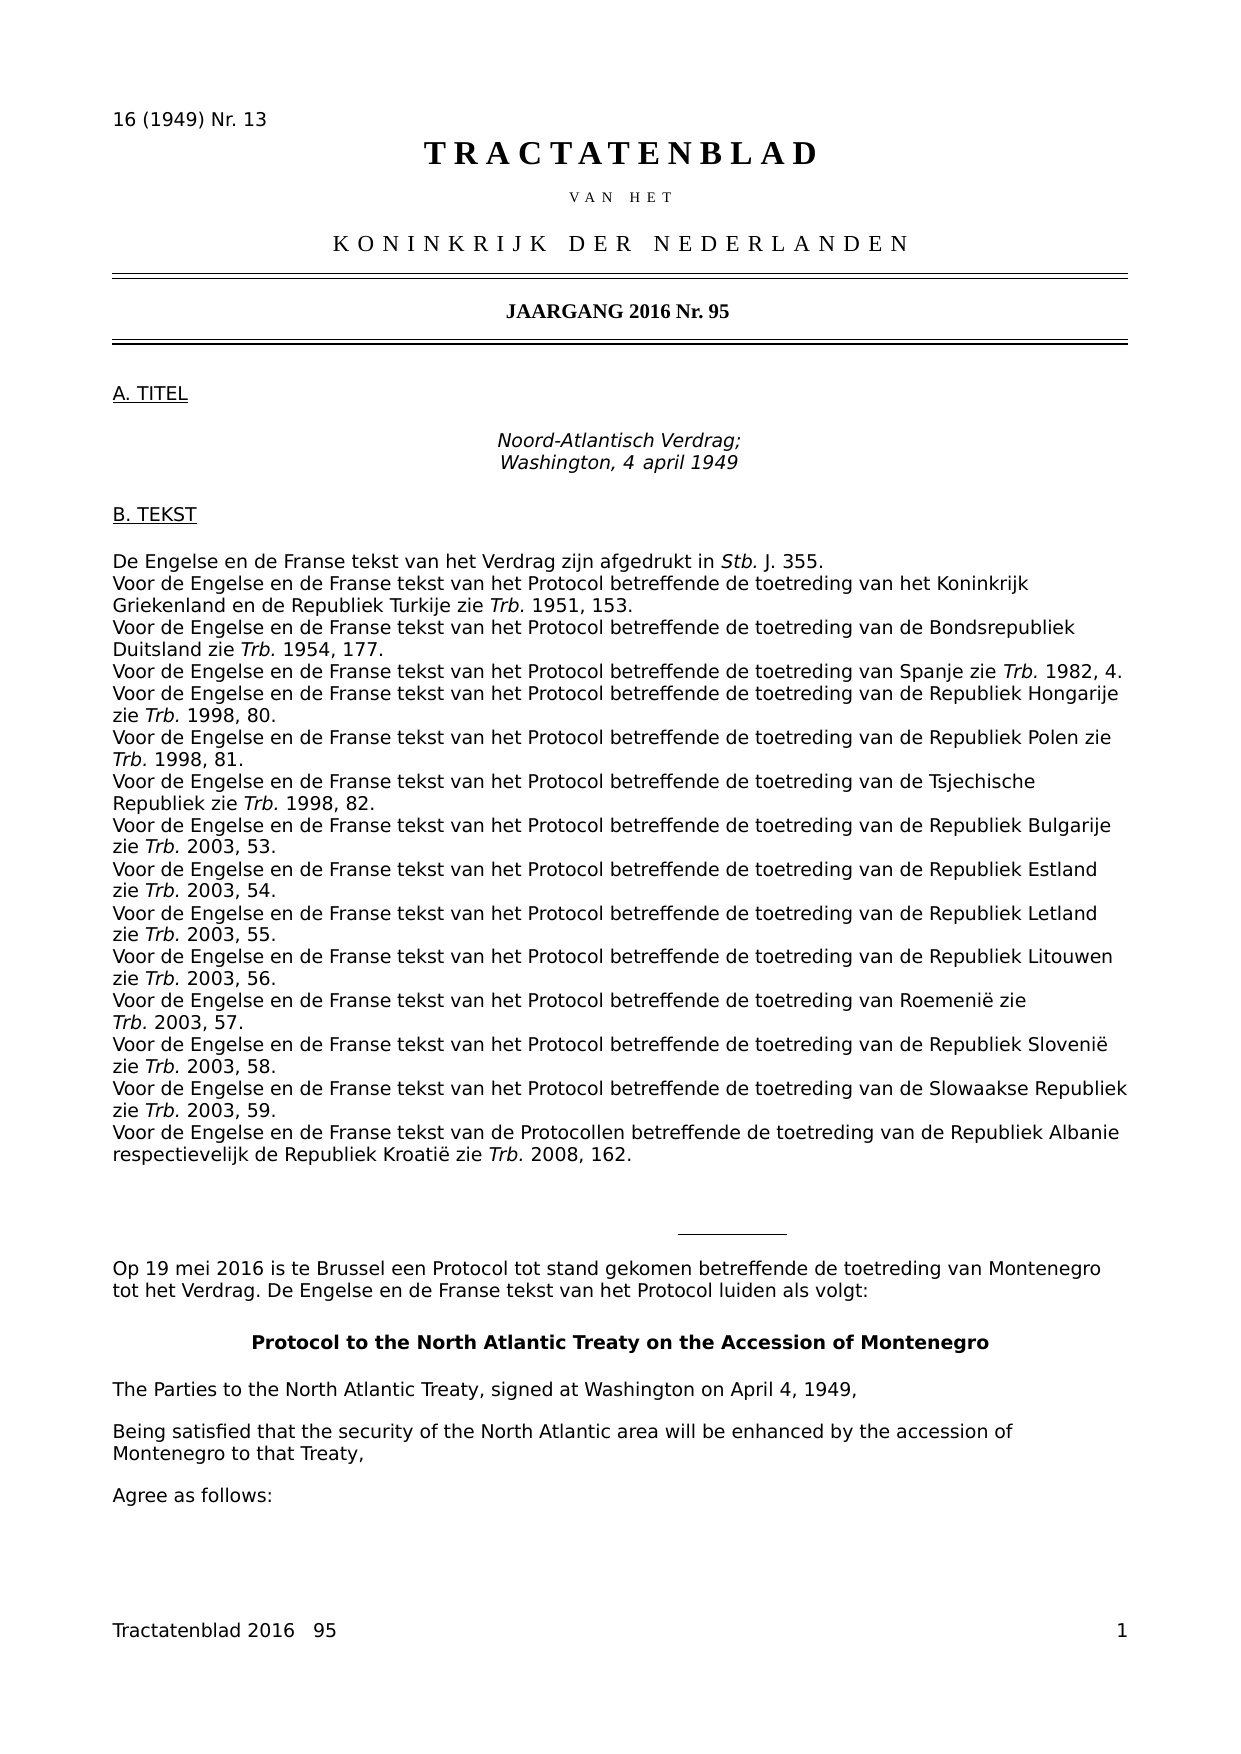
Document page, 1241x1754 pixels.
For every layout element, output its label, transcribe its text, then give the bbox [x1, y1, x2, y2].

subtitle Protocol to the North Atlantic Treaty on the Accession of Montenegro [112, 1332, 1128, 1354]
text Being satisfied that the security of the North Atlantic area will be enhanced by the accession of Montenegro to that Treaty, [112, 1421, 1128, 1465]
text Voor de Engelse en de Franse tekst van het Protocol betreffende de toetreding van de Republiek Estland zie Trb. 2003, 54. [112, 858, 1128, 902]
text Voor de Engelse en de Franse tekst van de Protocollen betreffende de toetreding van de Republiek Albanie respectievelijk de Republiek Kroatië zie Trb. 2008, 162. [112, 1122, 1128, 1166]
text Voor de Engelse en de Franse tekst van het Protocol betreffende de toetreding van de Republiek Polen zie Trb. 1998, 81. [112, 727, 1128, 771]
text Noord-Atlantisch Verdrag; [112, 430, 1128, 452]
text TRACTATENBLAD [112, 133, 1128, 172]
text VAN HET [112, 189, 1128, 206]
text Voor de Engelse en de Franse tekst van het Protocol betreffende de toetreding van de Bondsrepubliek Duitsland zie Trb. 1954, 177. [112, 617, 1128, 661]
text Voor de Engelse en de Franse tekst van het Protocol betreffende de toetreding van de Tsjechische Republiek zie Trb. 1998, 82. [112, 771, 1128, 814]
text The Parties to the North Atlantic Treaty, signed at Washington on April 4, 1949, [112, 1379, 1128, 1401]
text Voor de Engelse en de Franse tekst van het Protocol betreffende de toetreding van de Slowaakse Republiek zie Trb. 2003, 59. [112, 1078, 1128, 1122]
text JAARGANG 2016 Nr. 95 [112, 299, 1128, 323]
text Voor de Engelse en de Franse tekst van het Protocol betreffende de toetreding van de Republiek Litouwen zie Trb. 2003, 56. [112, 946, 1128, 990]
text Voor de Engelse en de Franse tekst van het Protocol betreffende de toetreding van de Republiek Bulgarije zie Trb. 2003, 53. [112, 814, 1128, 858]
text Voor de Engelse en de Franse tekst van het Protocol betreffende de toetreding van de Republiek Slovenië zie Trb. 2003, 58. [112, 1034, 1128, 1078]
text Op 19 mei 2016 is te Brussel een Protocol tot stand gekomen betreffende de toetreding van Montenegro tot het Verdrag. De Engelse en de Franse tekst van het Protocol luiden als volgt: [112, 1258, 1128, 1302]
subtitle B. TEKST [112, 504, 1128, 526]
subtitle A. TITEL [112, 383, 1128, 405]
text Voor de Engelse en de Franse tekst van het Protocol betreffende de toetreding van de Republiek Letland zie Trb. 2003, 55. [112, 902, 1128, 946]
text KONINKRIJK DER NEDERLANDEN [112, 229, 1128, 256]
text Voor de Engelse en de Franse tekst van het Protocol betreffende de toetreding van de Republiek Hongarije zie Trb. 1998, 80. [112, 683, 1128, 727]
text Voor de Engelse en de Franse tekst van het Protocol betreffende de toetreding van het Koninkrijk Griekenland en de Republiek Turkije zie Trb. 1951, 153. [112, 573, 1128, 617]
text Washington, 4 april 1949 [112, 452, 1128, 474]
text 16 (1949) Nr. 13 [112, 109, 1128, 131]
text Agree as follows: [112, 1485, 1128, 1507]
text De Engelse en de Franse tekst van het Verdrag zijn afgedrukt in Stb. J. 355. [112, 551, 1128, 573]
text Voor de Engelse en de Franse tekst van het Protocol betreffende de toetreding van Spanje zie Trb. 1982, 4. [112, 661, 1128, 683]
text Voor de Engelse en de Franse tekst van het Protocol betreffende de toetreding van Roemenië zie Trb. 2003, 57. [112, 990, 1128, 1034]
